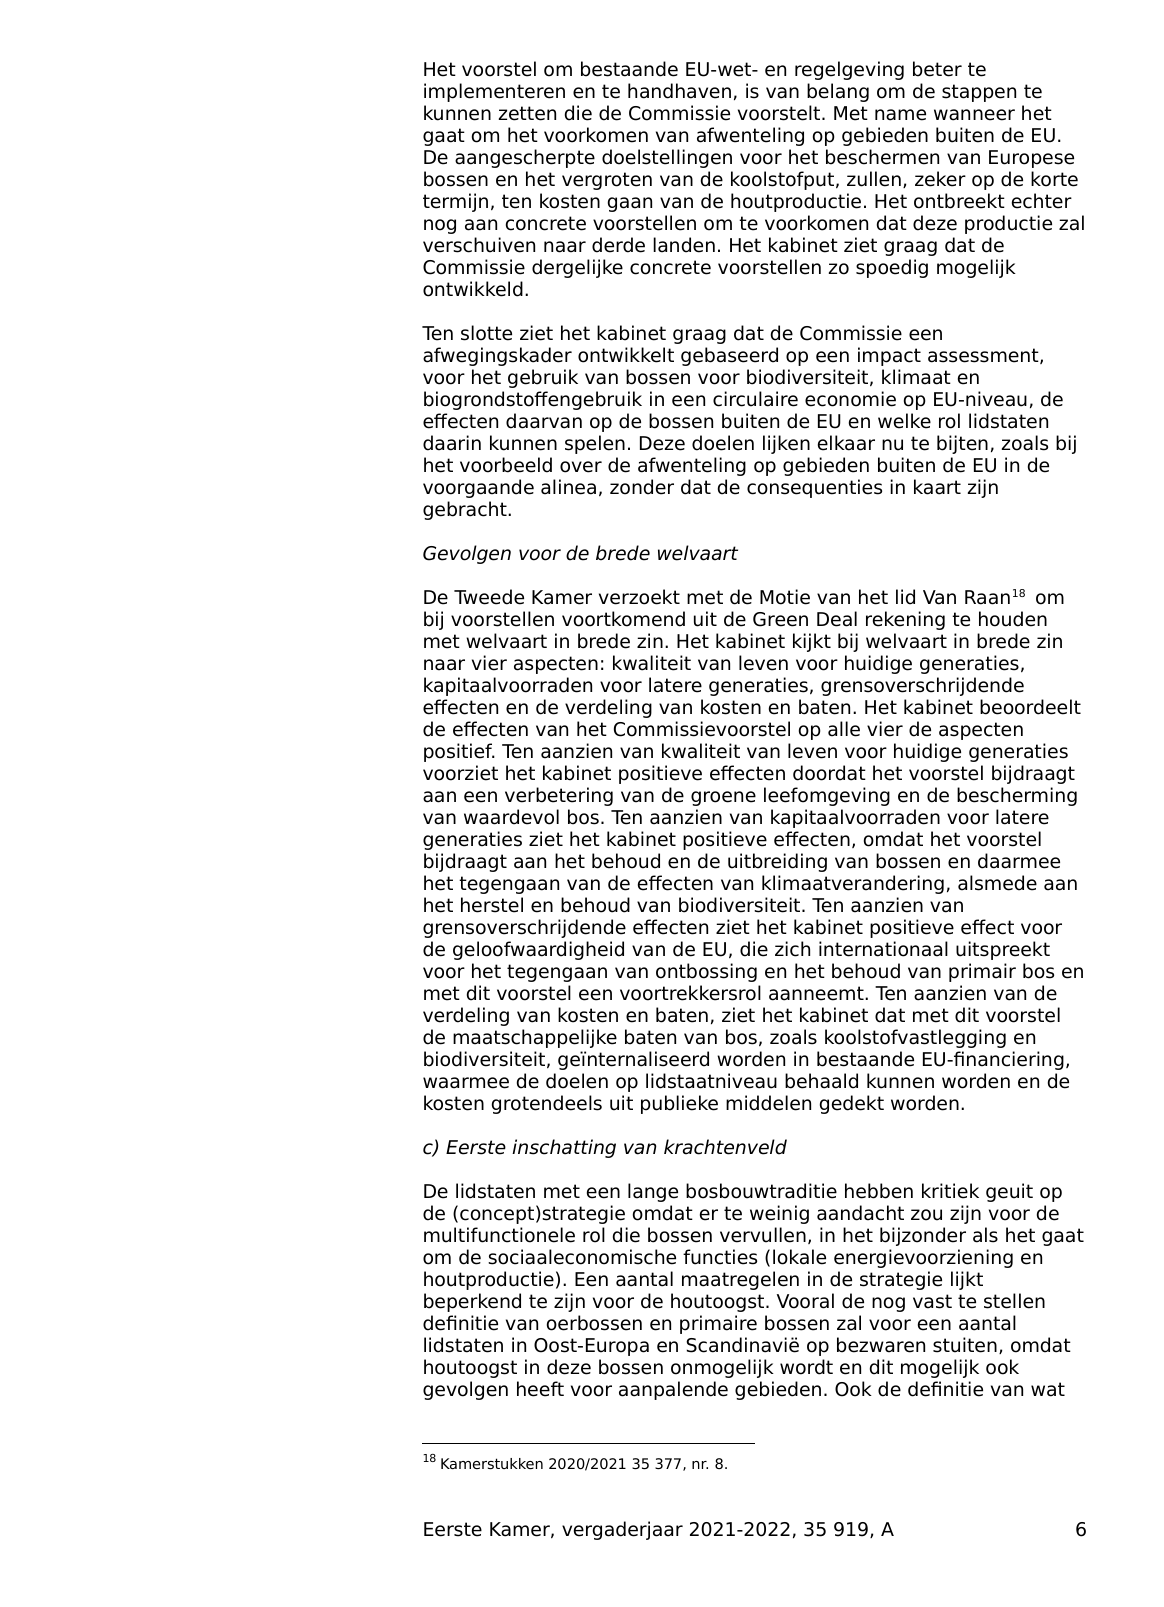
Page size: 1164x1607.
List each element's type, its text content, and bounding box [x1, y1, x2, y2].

text Ten slotte ziet het kabinet graag dat de Commissie een afwegingskader ontwikkelt gebaseerd op een impact assessment, voor het gebruik van bossen voor biodiversiteit, klimaat en biogrondstoffengebruik in een circulaire economie op EU-niveau, de effecten daarvan op de bossen buiten de EU en welke rol lidstaten daarin kunnen spelen. Deze doelen lijken elkaar nu te bijten, zoals bij het voorbeeld over de afwenteling op gebieden buiten de EU in de voorgaande alinea, zonder dat de consequenties in kaart zijn gebracht. [422, 323, 1087, 521]
text De lidstaten met een lange bosbouwtraditie hebben kritiek geuit op de (concept)strategie omdat er te weinig aandacht zou zijn voor de multifunctionele rol die bossen vervullen, in het bijzonder als het gaat om de sociaaleconomische functies (lokale energievoorziening en houtproductie). Een aantal maatregelen in de strategie lijkt beperkend te zijn voor de houtoogst. Vooral de nog vast te stellen definitie van oerbossen en primaire bossen zal voor een aantal lidstaten in Oost-Europa en Scandinavië op bezwaren stuiten, omdat houtoogst in deze bossen onmogelijk wordt en dit mogelijk ook gevolgen heeft voor aanpalende gebieden. Ook de definitie van wat [422, 1181, 1087, 1401]
subtitle Gevolgen voor de brede welvaart [422, 543, 1087, 565]
text Kamerstukken 2020/2021 35 377, nr. 8. [422, 1452, 1087, 1474]
subtitle c) Eerste inschatting van krachtenveld [422, 1137, 1087, 1159]
text Het voorstel om bestaande EU-wet- en regelgeving beter te implementeren en te handhaven, is van belang om de stappen te kunnen zetten die de Commissie voorstelt. Met name wanneer het gaat om het voorkomen van afwenteling op gebieden buiten de EU. De aangescherpte doelstellingen voor het beschermen van Europese bossen en het vergroten van de koolstofput, zullen, zeker op de korte termijn, ten kosten gaan van de houtproductie. Het ontbreekt echter nog aan concrete voorstellen om te voorkomen dat deze productie zal verschuiven naar derde landen. Het kabinet ziet graag dat de Commissie dergelijke concrete voorstellen zo spoedig mogelijk ontwikkeld. [422, 59, 1087, 301]
text De Tweede Kamer verzoekt met de Motie van het lid Van Raan om bij voorstellen voortkomend uit de Green Deal rekening te houden met welvaart in brede zin. Het kabinet kijkt bij welvaart in brede zin naar vier aspecten: kwaliteit van leven voor huidige generaties, kapitaalvoorraden voor latere generaties, grensoverschrijdende effecten en de verdeling van kosten en baten. Het kabinet beoordeelt de effecten van het Commissievoorstel op alle vier de aspecten positief. Ten aanzien van kwaliteit van leven voor huidige generaties voorziet het kabinet positieve effecten doordat het voorstel bijdraagt aan een verbetering van de groene leefomgeving en de bescherming van waardevol bos. Ten aanzien van kapitaalvoorraden voor latere generaties ziet het kabinet positieve effecten, omdat het voorstel bijdraagt aan het behoud en de uitbreiding van bossen en daarmee het tegengaan van de effecten van klimaatverandering, alsmede aan het herstel en behoud van biodiversiteit. Ten aanzien van grensoverschrijdende effecten ziet het kabinet positieve effect voor de geloofwaardigheid van de EU, die zich internationaal uitspreekt voor het tegengaan van ontbossing en het behoud van primair bos en met dit voorstel een voortrekkersrol aanneemt. Ten aanzien van de verdeling van kosten en baten, ziet het kabinet dat met dit voorstel de maatschappelijke baten van bos, zoals koolstofvastlegging en biodiversiteit, geïnternaliseerd worden in bestaande EU-financiering, waarmee de doelen op lidstaatniveau behaald kunnen worden en de kosten grotendeels uit publieke middelen gedekt worden. [422, 587, 1087, 1115]
